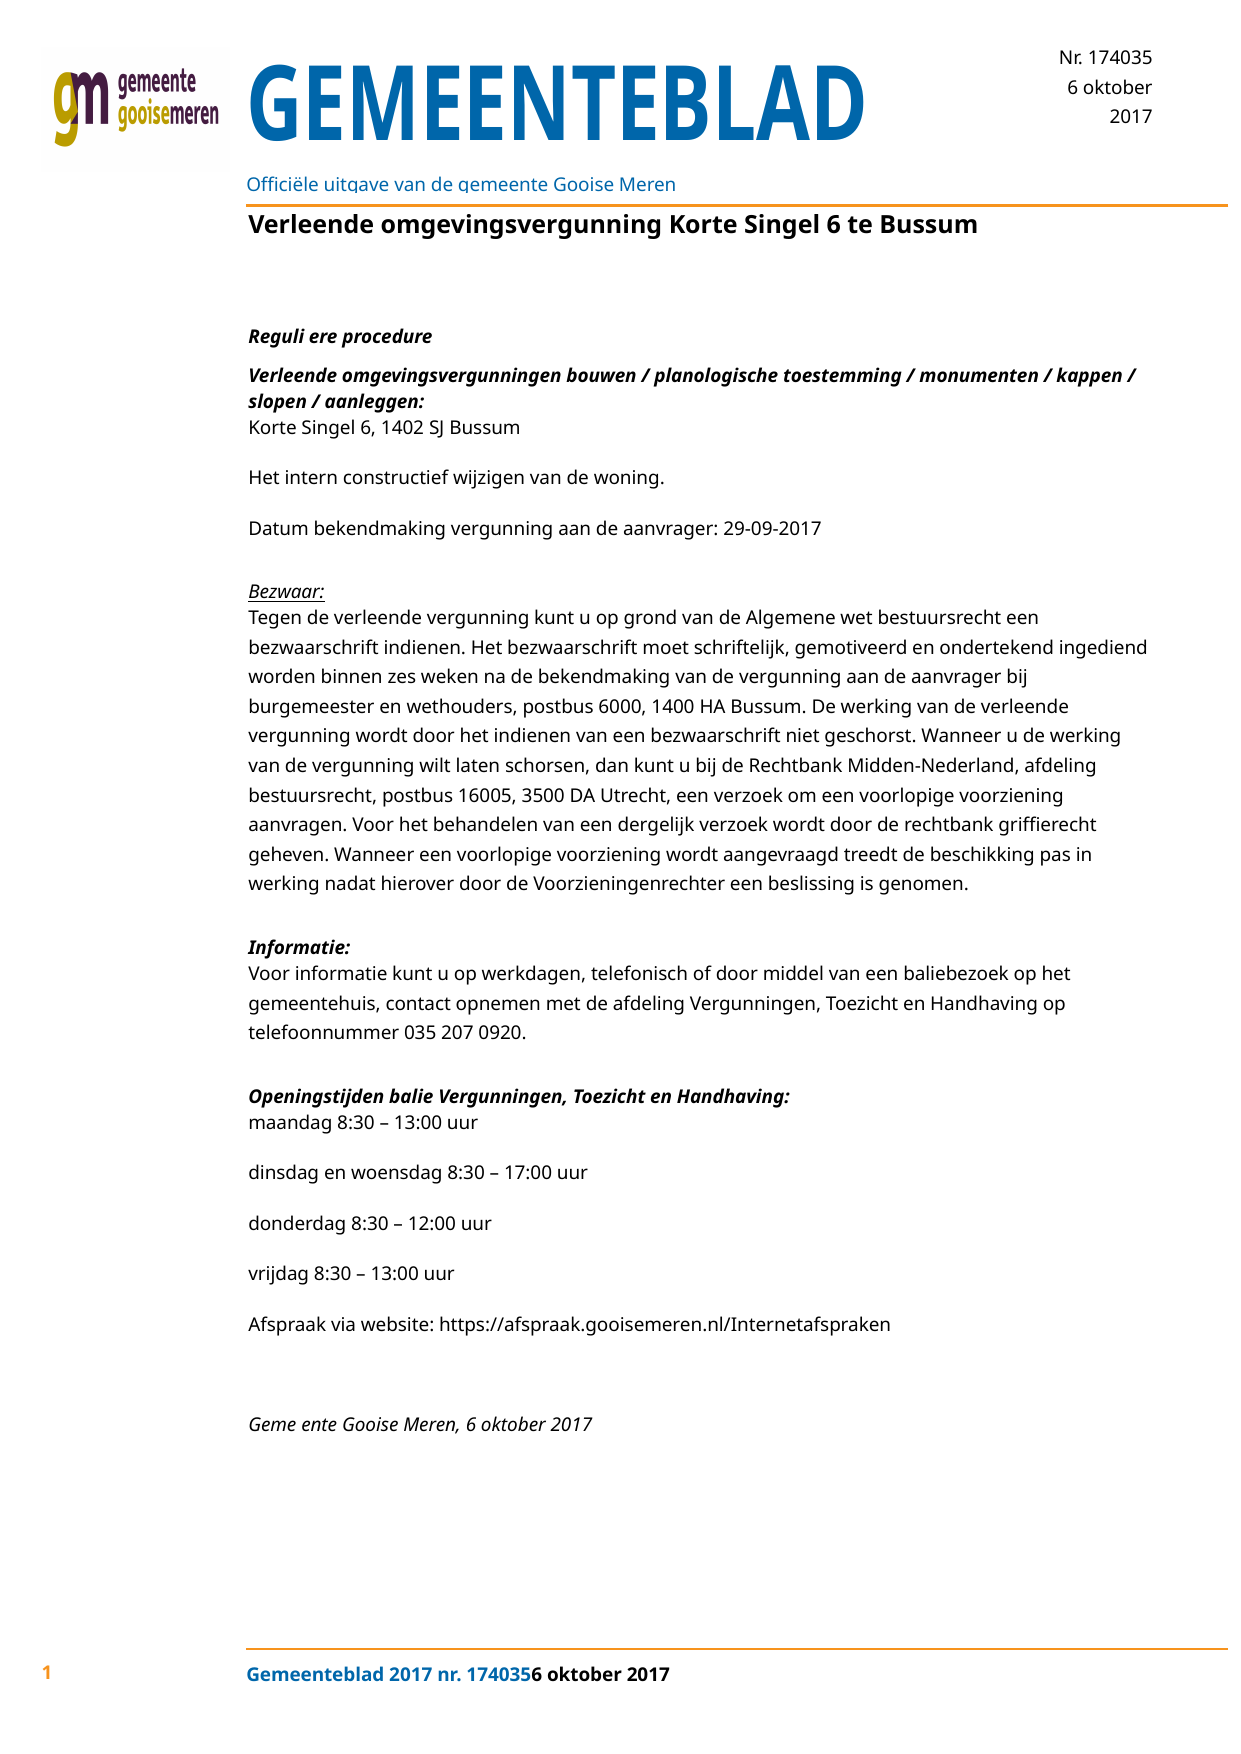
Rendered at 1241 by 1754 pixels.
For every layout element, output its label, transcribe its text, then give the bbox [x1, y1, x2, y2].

picture [41, 47, 231, 172]
text maandag 8:30 – 13:00 uur [248, 1109, 1152, 1135]
text Korte Singel 6, 1402 SJ Bussum [248, 414, 1152, 439]
text Verleende omgevingsvergunning Korte Singel 6 te Bussum [248, 207, 1152, 241]
text Bezwaar: [248, 579, 1152, 604]
text donderdag 8:30 – 12:00 uur [248, 1210, 1152, 1236]
text Datum bekendmaking vergunning aan de aanvrager: 29-09-2017 [248, 515, 1152, 540]
text Afspraak via website: https://afspraak.gooisemeren.nl/Internetafspraken [248, 1311, 1152, 1337]
text Verleende omgevingsvergunningen bouwen / planologische toestemming / monumenten / kappen / slopen / aanleggen: [248, 362, 1152, 414]
text Het intern constructief wijzigen van de woning. [248, 464, 1152, 490]
text Geme ente Gooise Meren, 6 oktober 2017 [248, 1412, 1152, 1437]
text Openingstijden balie Vergunningen, Toezicht en Handhaving: [248, 1083, 1152, 1109]
text Informatie: [248, 934, 1152, 960]
text Voor informatie kunt u op werkdagen, telefonisch of door middel van een baliebezoek op het gemeentehuis, contact opnemen met de afdeling Vergunningen, Toezicht en Handhaving op telefoonnummer 035 207 0920. [248, 960, 1152, 1045]
text Reguli ere procedure [248, 323, 1152, 349]
text vrijdag 8:30 – 13:00 uur [248, 1260, 1152, 1286]
text Tegen de verleende vergunning kunt u op grond van de Algemene wet bestuursrecht een bezwaarschrift indienen. Het bezwaarschrift moet schriftelijk, gemotiveerd en ondertekend ingediend worden binnen zes weken na de bekendmaking van de vergunning aan de aanvrager bij burgemeester en wethouders, postbus 6000, 1400 HA Bussum. De werking van de verleende vergunning wordt door het indienen van een bezwaarschrift niet geschorst. Wanneer u de werking van de vergunning wilt laten schorsen, dan kunt u bij de Rechtbank Midden-Nederland, afdeling bestuursrecht, postbus 16005, 3500 DA Utrecht, een verzoek om een voorlopige voorziening aanvragen. Voor het behandelen van een dergelijk verzoek wordt door de rechtbank griffierecht geheven. Wanneer een voorlopige voorziening wordt aangevraagd treedt de beschikking pas in werking nadat hierover door de Voorzieningenrechter een beslissing is genomen. [248, 604, 1152, 896]
text dinsdag en woensdag 8:30 – 17:00 uur [248, 1159, 1152, 1185]
